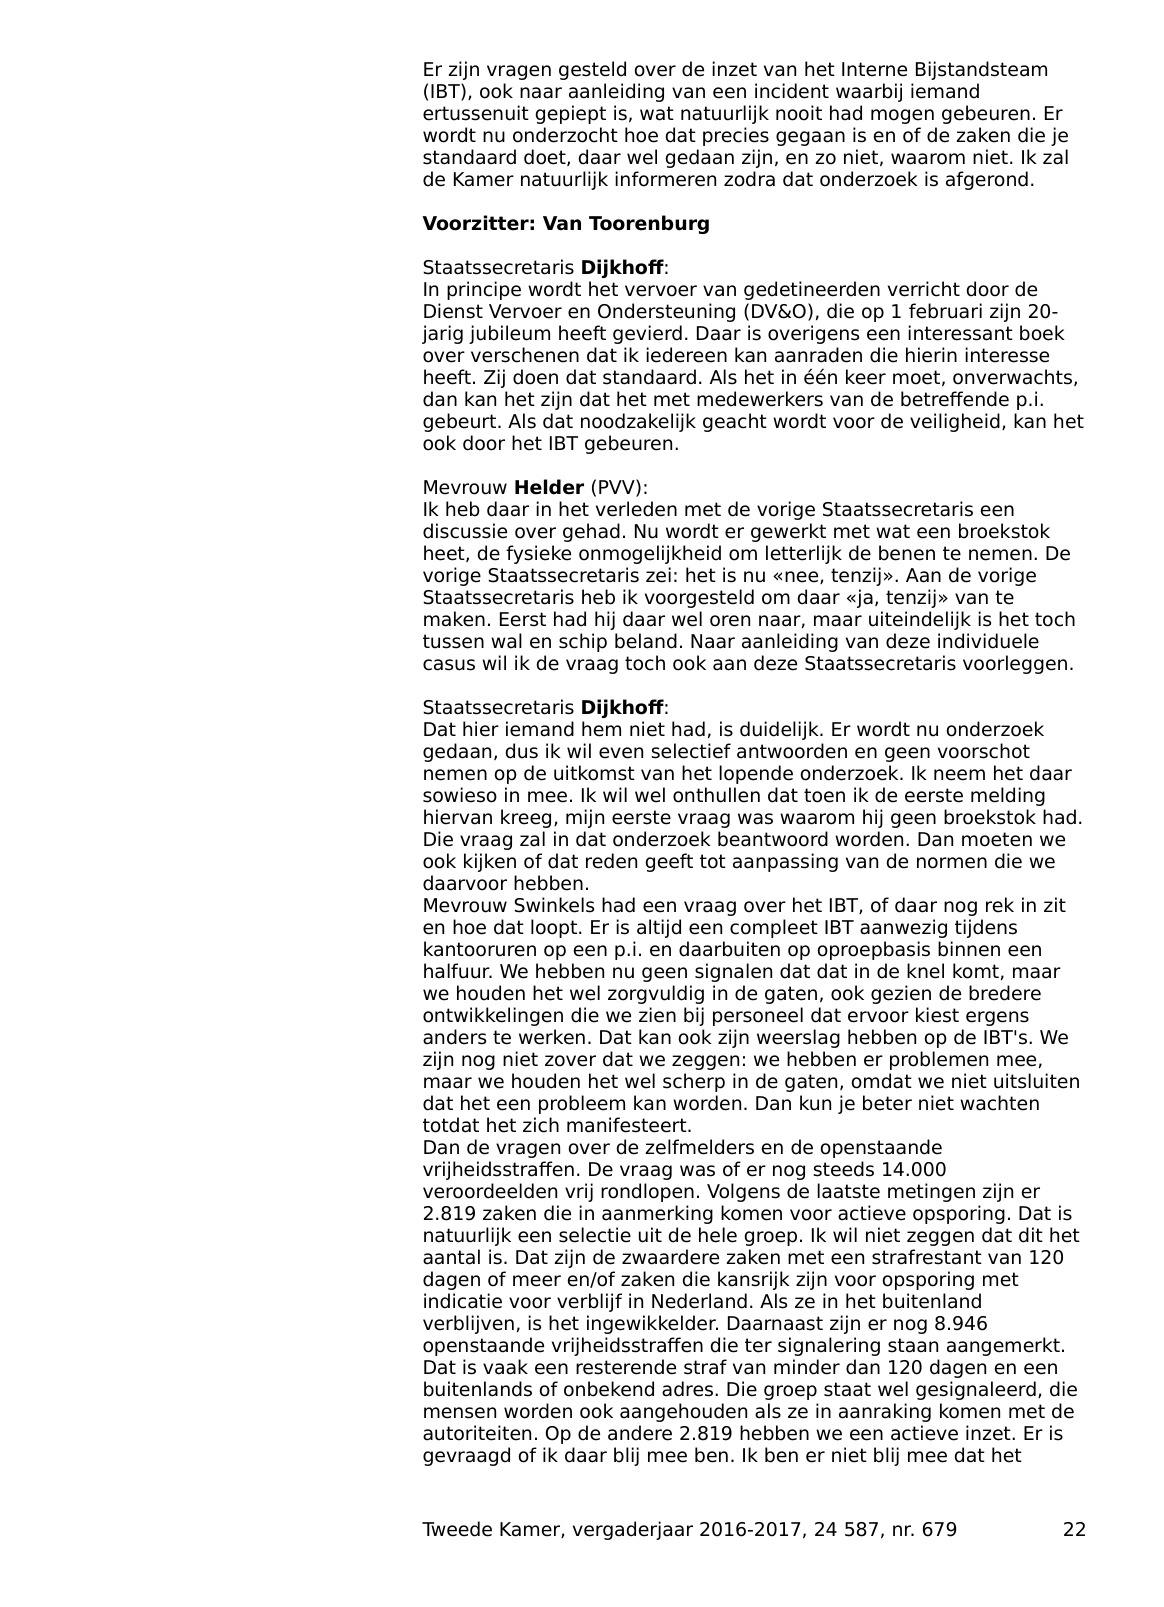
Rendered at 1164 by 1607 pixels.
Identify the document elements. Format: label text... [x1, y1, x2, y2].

text In principe wordt het vervoer van gedetineerden verricht door de Dienst Vervoer en Ondersteuning (DV&O), die op 1 februari zijn 20-jarig jubileum heeft gevierd. Daar is overigens een interessant boek over verschenen dat ik iedereen kan aanraden die hierin interesse heeft. Zij doen dat standaard. Als het in één keer moet, onverwachts, dan kan het zijn dat het met medewerkers van de betreffende p.i. gebeurt. Als dat noodzakelijk geacht wordt voor de veiligheid, kan het ook door het IBT gebeuren. [422, 279, 1087, 455]
text Ik heb daar in het verleden met de vorige Staatssecretaris een discussie over gehad. Nu wordt er gewerkt met wat een broekstok heet, de fysieke onmogelijkheid om letterlijk de benen te nemen. De vorige Staatssecretaris zei: het is nu «nee, tenzij». Aan de vorige Staatssecretaris heb ik voorgesteld om daar «ja, tenzij» van te maken. Eerst had hij daar wel oren naar, maar uiteindelijk is het toch tussen wal en schip beland. Naar aanleiding van deze individuele casus wil ik de vraag toch ook aan deze Staatssecretaris voorleggen. [422, 499, 1087, 675]
text Staatssecretaris Dijkhoff: [422, 697, 1087, 719]
text Dan de vragen over de zelfmelders en de openstaande vrijheidsstraffen. De vraag was of er nog steeds 14.000 veroordeelden vrij rondlopen. Volgens de laatste metingen zijn er 2.819 zaken die in aanmerking komen voor actieve opsporing. Dat is natuurlijk een selectie uit de hele groep. Ik wil niet zeggen dat dit het aantal is. Dat zijn de zwaardere zaken met een strafrestant van 120 dagen of meer en/of zaken die kansrijk zijn voor opsporing met indicatie voor verblijf in Nederland. Als ze in het buitenland verblijven, is het ingewikkelder. Daarnaast zijn er nog 8.946 openstaande vrijheidsstraffen die ter signalering staan aangemerkt. Dat is vaak een resterende straf van minder dan 120 dagen en een buitenlands of onbekend adres. Die groep staat wel gesignaleerd, die mensen worden ook aangehouden als ze in aanraking komen met de autoriteiten. Op de andere 2.819 hebben we een actieve inzet. Er is gevraagd of ik daar blij mee ben. Ik ben er niet blij mee dat het [422, 1137, 1087, 1467]
text Mevrouw Helder (PVV): [422, 477, 1087, 499]
text Er zijn vragen gesteld over de inzet van het Interne Bijstandsteam (IBT), ook naar aanleiding van een incident waarbij iemand ertussenuit gepiept is, wat natuurlijk nooit had mogen gebeuren. Er wordt nu onderzocht hoe dat precies gegaan is en of de zaken die je standaard doet, daar wel gedaan zijn, en zo niet, waarom niet. Ik zal de Kamer natuurlijk informeren zodra dat onderzoek is afgerond. [422, 59, 1087, 191]
text Mevrouw Swinkels had een vraag over het IBT, of daar nog rek in zit en hoe dat loopt. Er is altijd een compleet IBT aanwezig tijdens kantooruren op een p.i. en daarbuiten op oproepbasis binnen een halfuur. We hebben nu geen signalen dat dat in de knel komt, maar we houden het wel zorgvuldig in de gaten, ook gezien de bredere ontwikkelingen die we zien bij personeel dat ervoor kiest ergens anders te werken. Dat kan ook zijn weerslag hebben op de IBT's. We zijn nog niet zover dat we zeggen: we hebben er problemen mee, maar we houden het wel scherp in de gaten, omdat we niet uitsluiten dat het een probleem kan worden. Dan kun je beter niet wachten totdat het zich manifesteert. [422, 895, 1087, 1137]
text Staatssecretaris Dijkhoff: [422, 257, 1087, 279]
subtitle Voorzitter: Van Toorenburg [422, 213, 1087, 235]
text Dat hier iemand hem niet had, is duidelijk. Er wordt nu onderzoek gedaan, dus ik wil even selectief antwoorden en geen voorschot nemen op de uitkomst van het lopende onderzoek. Ik neem het daar sowieso in mee. Ik wil wel onthullen dat toen ik de eerste melding hiervan kreeg, mijn eerste vraag was waarom hij geen broekstok had. Die vraag zal in dat onderzoek beantwoord worden. Dan moeten we ook kijken of dat reden geeft tot aanpassing van de normen die we daarvoor hebben. [422, 719, 1087, 895]
